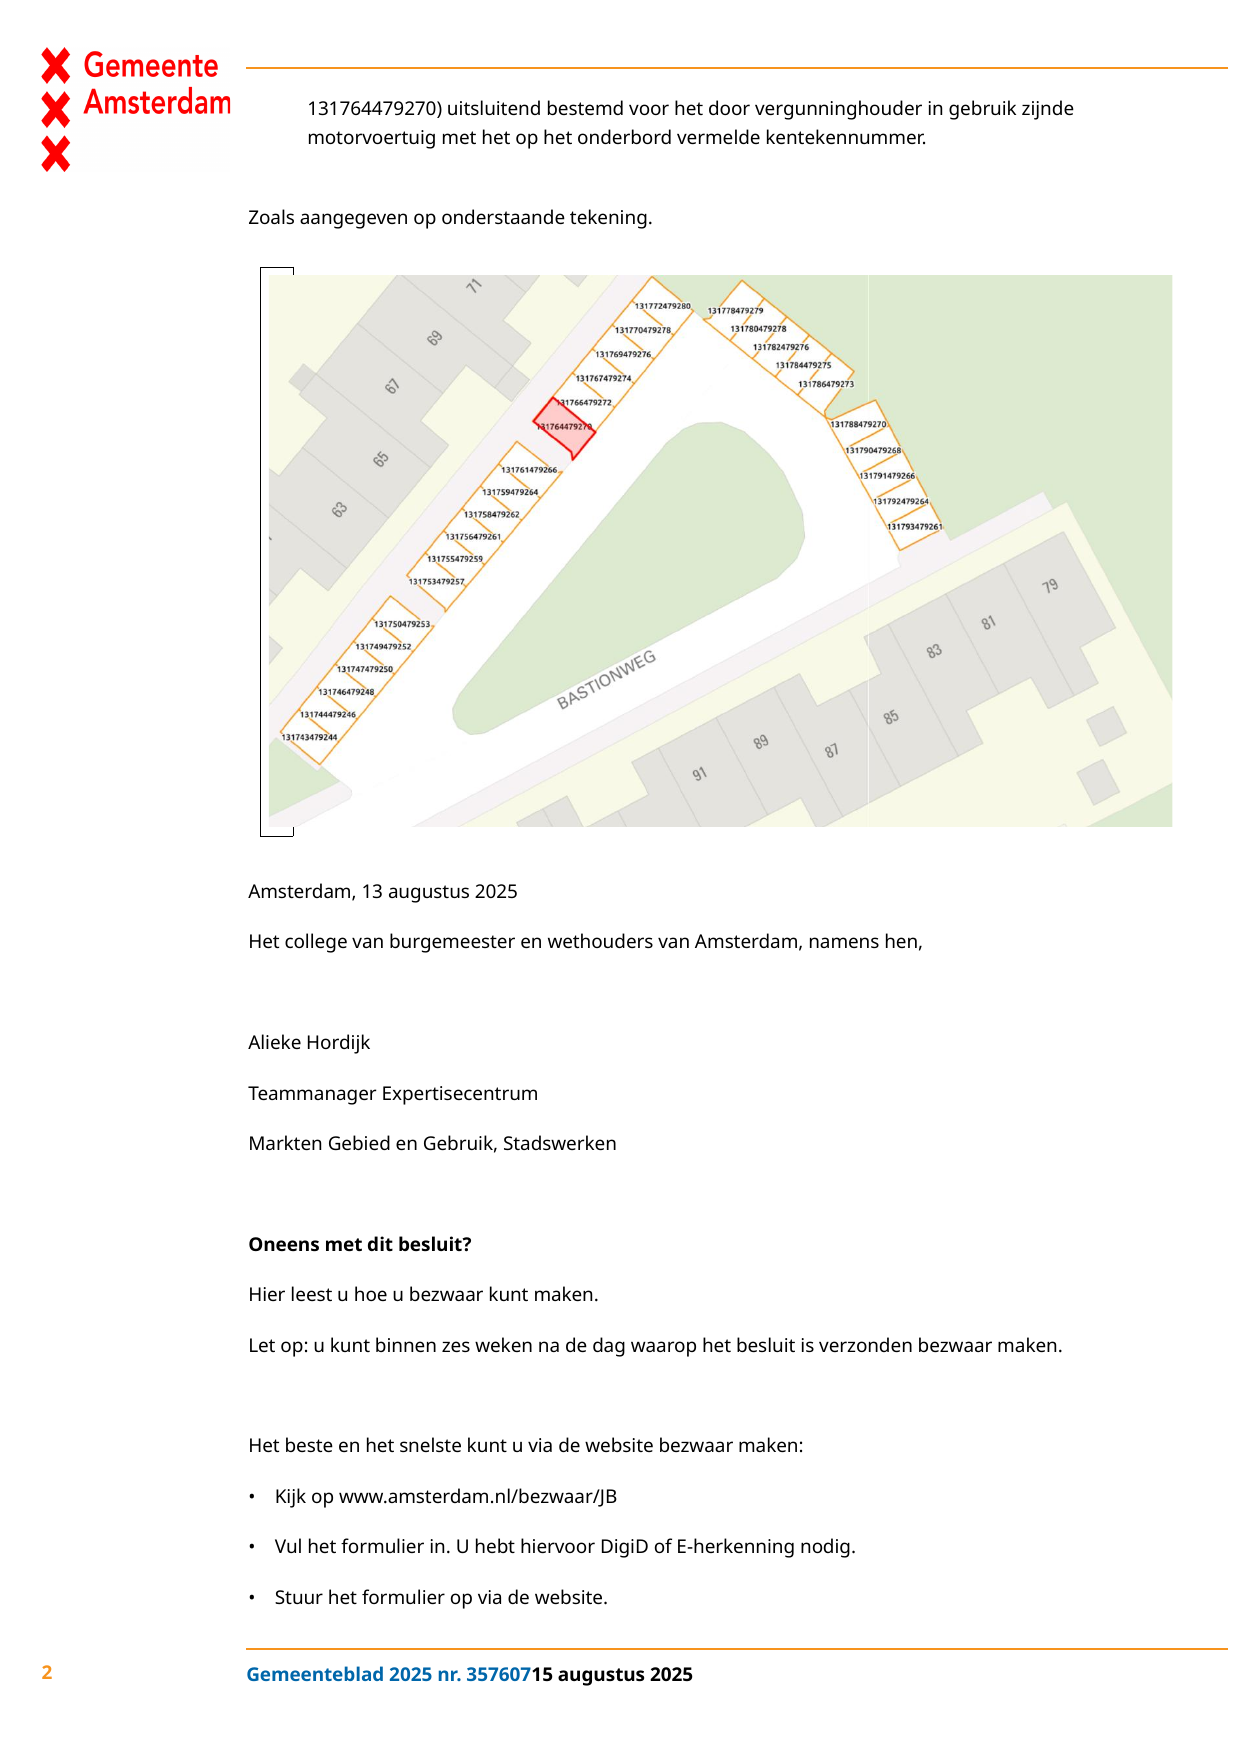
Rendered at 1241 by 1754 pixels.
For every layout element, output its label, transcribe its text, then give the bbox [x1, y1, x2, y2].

text Oneens met dit besluit? [248, 1231, 1152, 1257]
text Het beste en het snelste kunt u via de website bezwaar maken: [248, 1433, 1152, 1458]
text • Kijk op www.amsterdam.nl/bezwaar/JB [248, 1483, 1152, 1509]
picture [268, 275, 1173, 827]
text Het college van burgemeester en wethouders van Amsterdam, namens hen, [248, 928, 1152, 954]
text • Vul het formulier in. U hebt hiervoor DigiD of E-herkenning nodig. [248, 1533, 1152, 1559]
text Hier leest u hoe u bezwaar kunt maken. [248, 1281, 1152, 1307]
text Alieke Hordijk [248, 1029, 1152, 1055]
text Teammanager Expertisecentrum [248, 1080, 1152, 1105]
text • Stuur het formulier op via de website. [248, 1584, 1152, 1609]
text Amsterdam, 13 augustus 2025 [248, 878, 1152, 904]
text Markten Gebied en Gebruik, Stadswerken [248, 1130, 1152, 1156]
picture [41, 47, 231, 172]
text Zoals aangegeven op onderstaande tekening. [248, 204, 1152, 230]
list 131764479270) uitsluitend bestemd voor het door vergunninghouder in gebruik zijnde motorvoertuig met het op het onderbord vermelde kentekennummer. [248, 95, 1152, 150]
text Let op: u kunt binnen zes weken na de dag waarop het besluit is verzonden bezwaar maken. [248, 1332, 1152, 1357]
